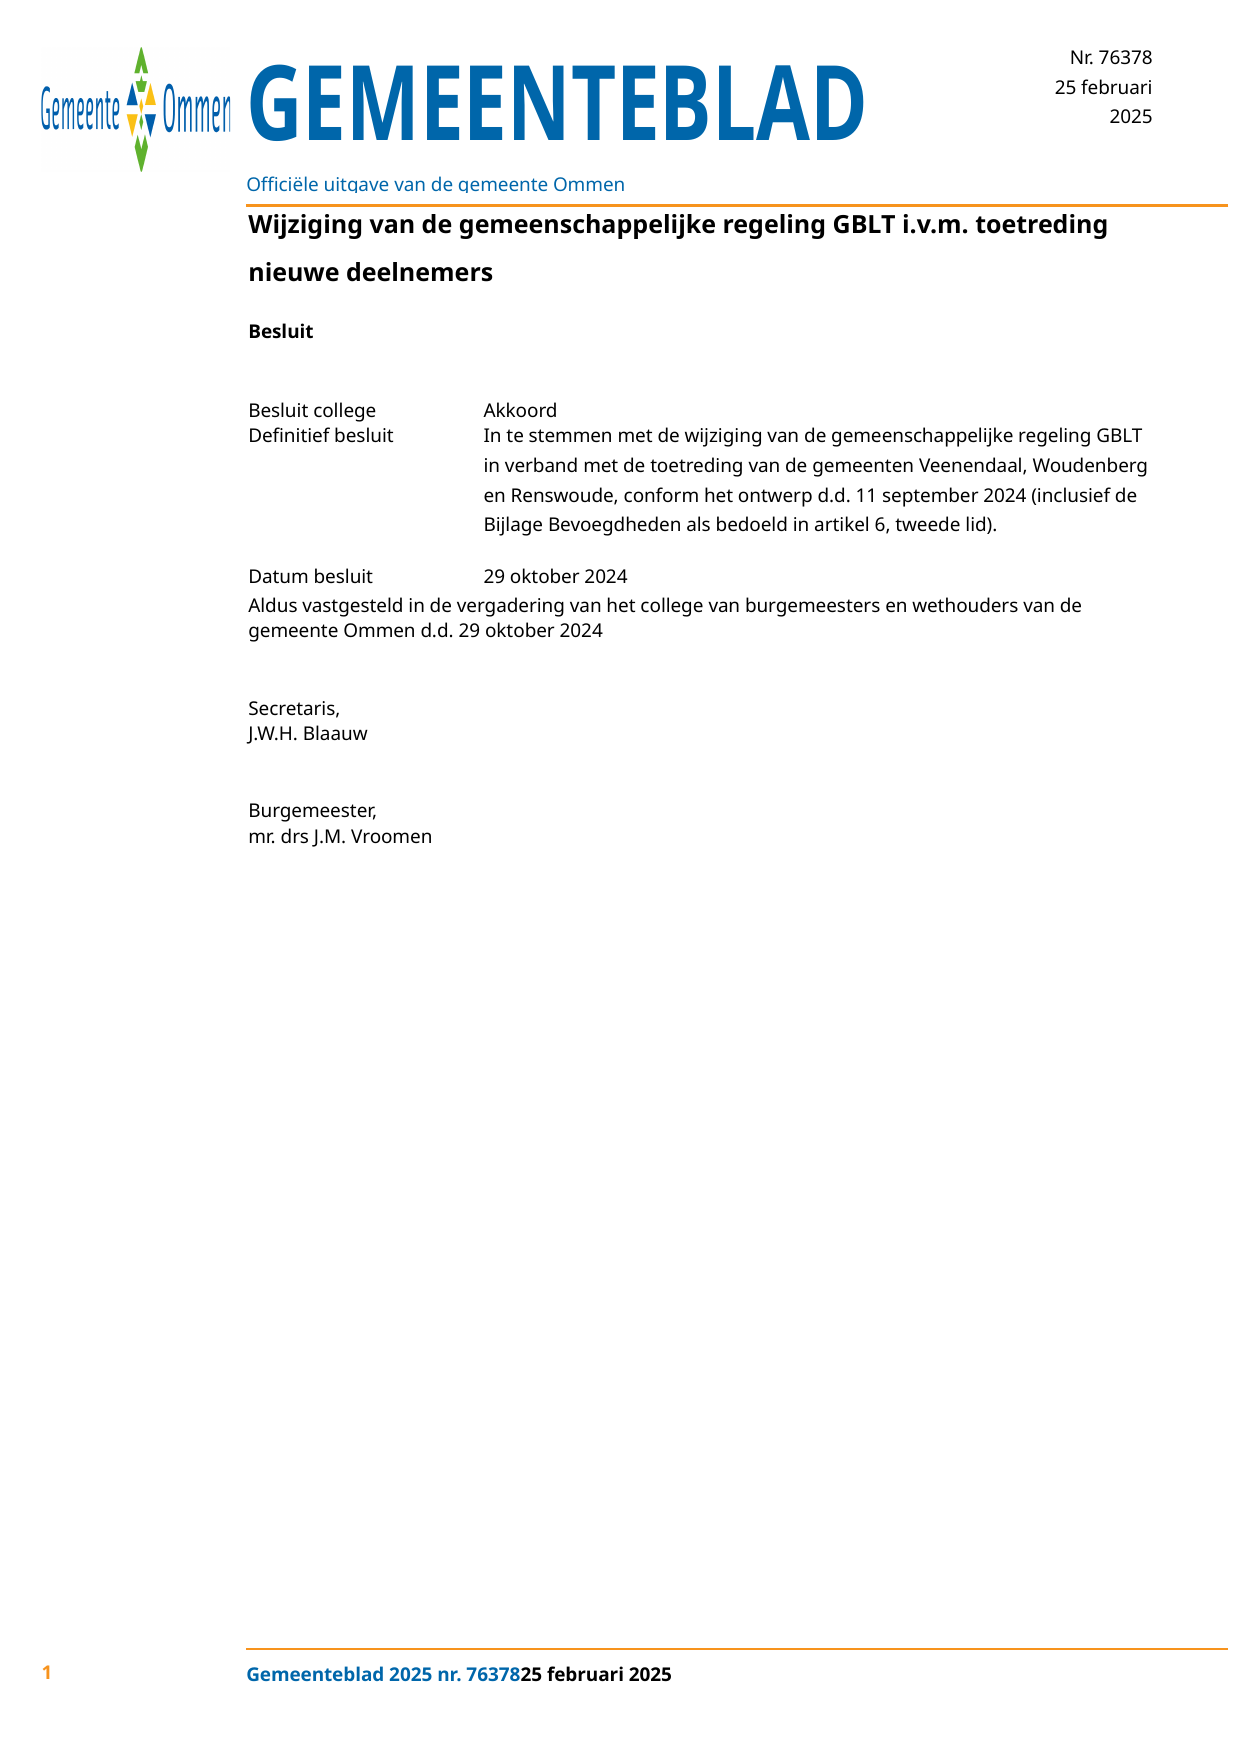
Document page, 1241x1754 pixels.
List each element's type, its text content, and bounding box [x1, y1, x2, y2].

text mr. drs J.M. Vroomen [248, 823, 1152, 849]
table_cell [248, 537, 483, 563]
picture [41, 47, 231, 172]
table_cell [483, 537, 1152, 563]
text Besluit [248, 318, 1152, 344]
text J.W.H. Blaauw [248, 720, 1152, 746]
table_cell In te stemmen met de wijziging van de gemeenschappelijke regeling GBLT in verband met de toetreding van de gemeenten Veenendaal, Woudenberg en Renswoude, conform het ontwerp d.d. 11 september 2024 (inclusief de Bijlage Bevoegdheden als bedoeld in artikel 6, tweede lid). [483, 423, 1152, 537]
text Aldus vastgesteld in de vergadering van het college van burgemeesters en wethouders van de gemeente Ommen d.d. 29 oktober 2024 [248, 592, 1152, 643]
table_cell Datum besluit [248, 563, 483, 588]
table_cell 29 oktober 2024 [483, 563, 1152, 588]
table_header Akkoord [483, 397, 1152, 423]
text Burgemeester, [248, 798, 1152, 823]
table_header Besluit college [248, 397, 483, 423]
text Secretaris, [248, 695, 1152, 720]
table_cell Definitief besluit [248, 423, 483, 537]
text Wijziging van de gemeenschappelijke regeling GBLT i.v.m. toetreding nieuwe deelnemers [248, 207, 1152, 288]
